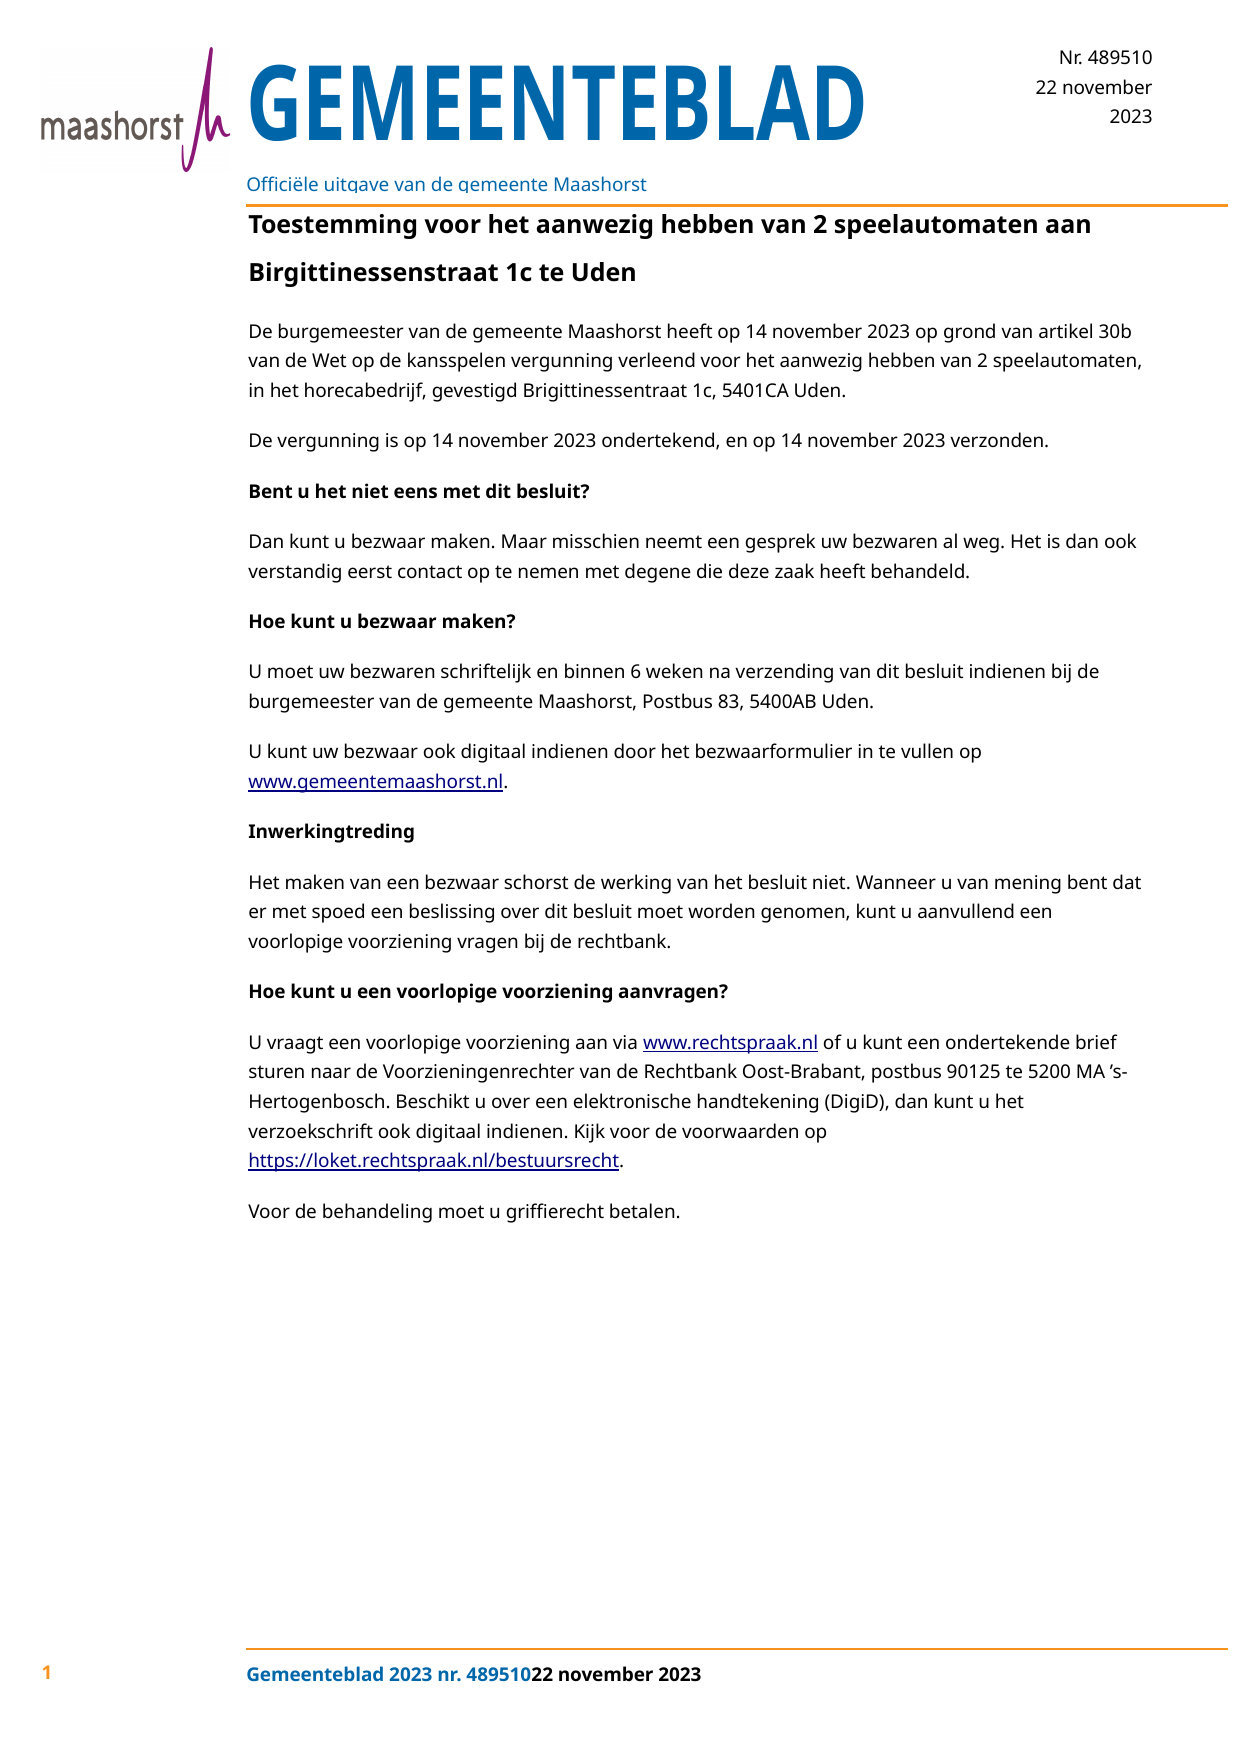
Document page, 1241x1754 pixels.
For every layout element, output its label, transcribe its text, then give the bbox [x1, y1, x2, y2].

text De burgemeester van de gemeente Maashorst heeft op 14 november 2023 op grond van artikel 30b van de Wet op de kansspelen vergunning verleend voor het aanwezig hebben van 2 speelautomaten, in het horecabedrijf, gevestigd Brigittinessentraat 1c, 5401CA Uden. [248, 318, 1152, 403]
text Het maken van een bezwaar schorst de werking van het besluit niet. Wanneer u van mening bent dat er met spoed een beslissing over dit besluit moet worden genomen, kunt u aanvullend een voorlopige voorziening vragen bij de rechtbank. [248, 869, 1152, 954]
picture [41, 47, 231, 172]
text Dan kunt u bezwaar maken. Maar misschien neemt een gesprek uw bezwaren al weg. Het is dan ook verstandig eerst contact op te nemen met degene die deze zaak heeft behandeld. [248, 528, 1152, 584]
text Hoe kunt u een voorlopige voorziening aanvragen? [248, 979, 1152, 1004]
text Hoe kunt u bezwaar maken? [248, 608, 1152, 634]
text Voor de behandeling moet u griffierecht betalen. [248, 1198, 1152, 1224]
text Toestemming voor het aanwezig hebben van 2 speelautomaten aan Birgittinessenstraat 1c te Uden [248, 207, 1152, 288]
text De vergunning is op 14 november 2023 ondertekend, en op 14 november 2023 verzonden. [248, 427, 1152, 453]
text Bent u het niet eens met dit besluit? [248, 478, 1152, 504]
text U vraagt een voorlopige voorziening aan via www.rechtspraak.nl of u kunt een ondertekende brief sturen naar de Voorzieningenrechter van de Rechtbank Oost-Brabant, postbus 90125 te 5200 MA ’s-Hertogenbosch. Beschikt u over een elektronische handtekening (DigiD), dan kunt u het verzoekschrift ook digitaal indienen. Kijk voor de voorwaarden op https://loket.rechtspraak.nl/bestuursrecht. [248, 1029, 1152, 1173]
text U kunt uw bezwaar ook digitaal indienen door het bezwaarformulier in te vullen op www.gemeentemaashorst.nl. [248, 739, 1152, 794]
text U moet uw bezwaren schriftelijk en binnen 6 weken na verzending van dit besluit indienen bij de burgemeester van de gemeente Maashorst, Postbus 83, 5400AB Uden. [248, 659, 1152, 714]
text Inwerkingtreding [248, 819, 1152, 844]
